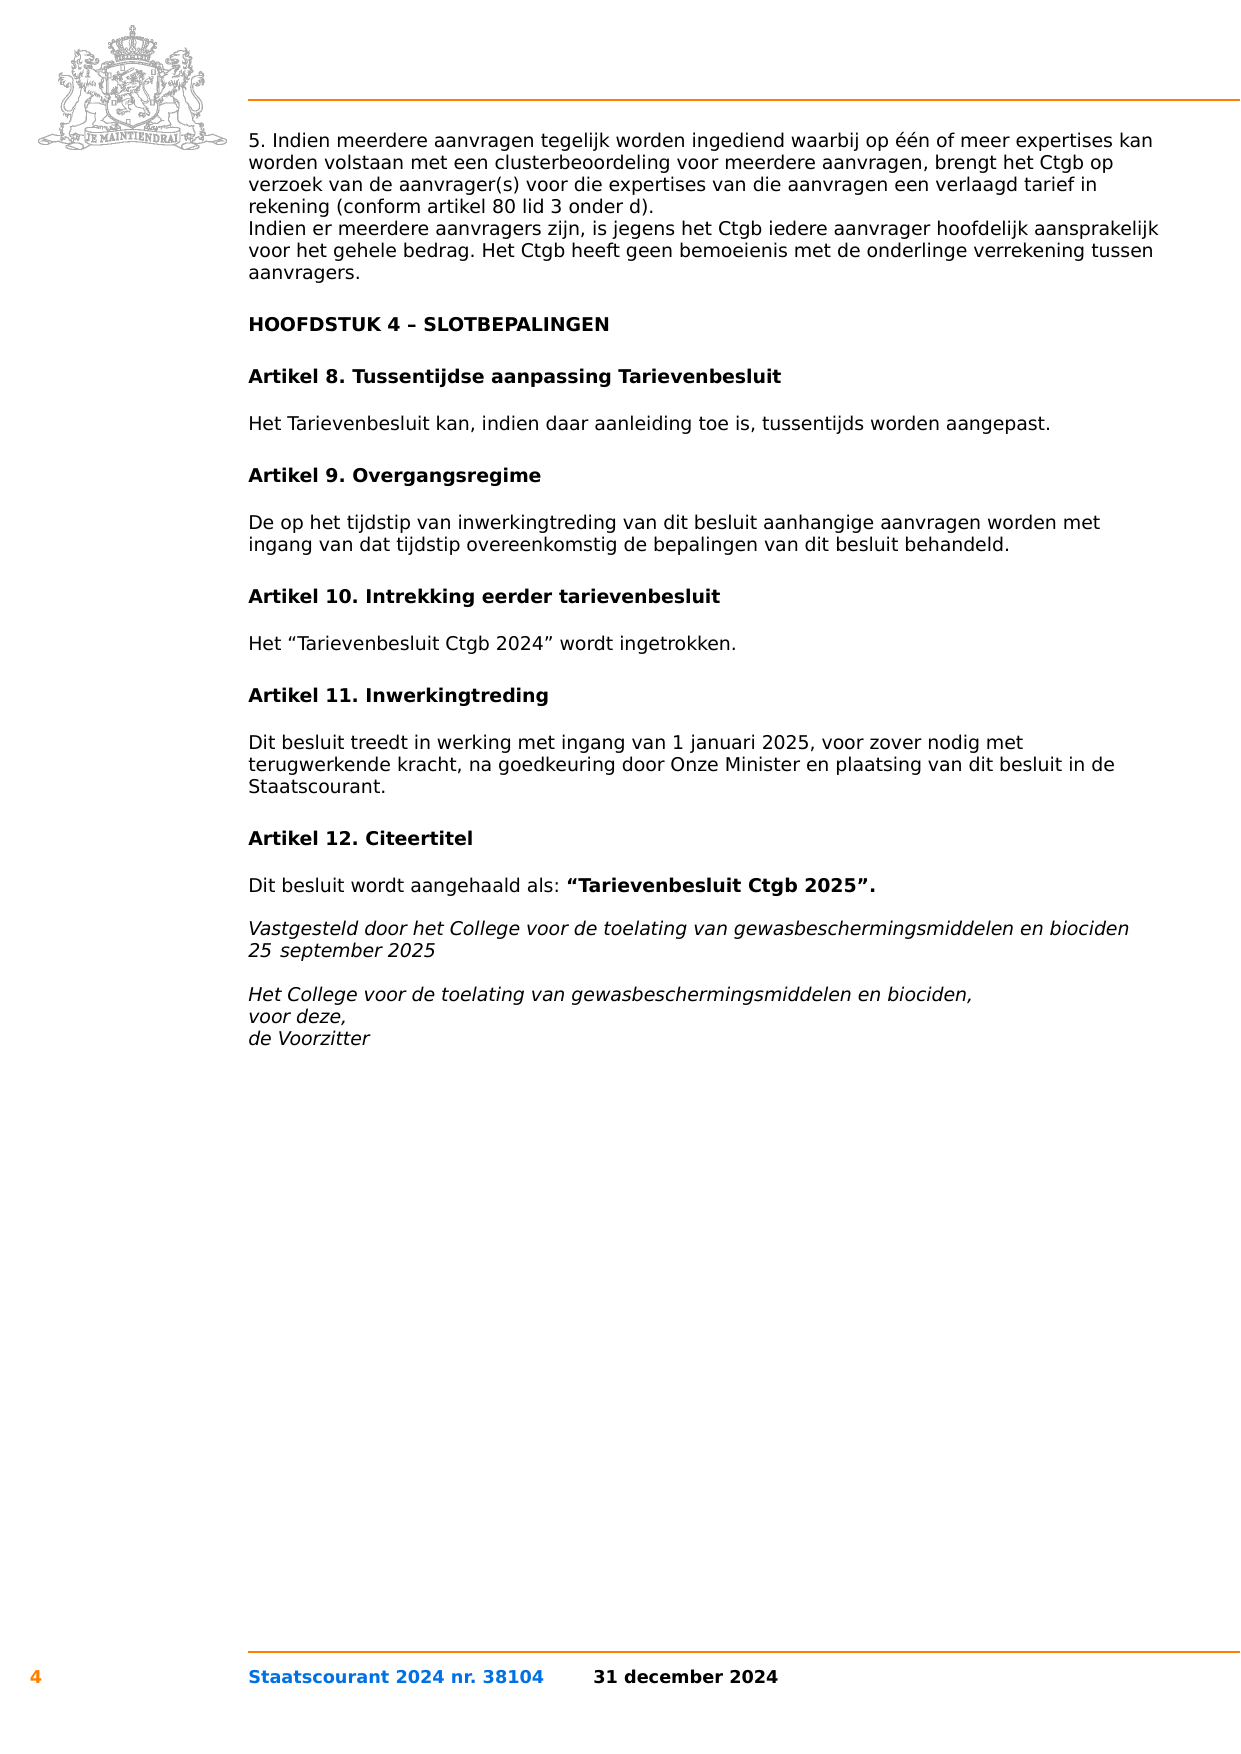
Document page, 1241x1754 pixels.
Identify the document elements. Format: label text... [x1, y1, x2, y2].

subtitle Artikel 12. Citeertitel [248, 827, 1163, 849]
text Het Tarievenbesluit kan, indien daar aanleiding toe is, tussentijds worden aangepast. [248, 413, 1163, 435]
text Het College voor de toelating van gewasbeschermingsmiddelen en biociden, voor deze, de Voorzitter [248, 984, 1163, 1050]
picture [38, 25, 227, 150]
text Indien er meerdere aanvragers zijn, is jegens het Ctgb iedere aanvrager hoofdelijk aansprakelijk voor het gehele bedrag. Het Ctgb heeft geen bemoeienis met de onderlinge verrekening tussen aanvragers. [248, 218, 1163, 284]
text Dit besluit treedt in werking met ingang van 1 januari 2025, voor zover nodig met terugwerkende kracht, na goedkeuring door Onze Minister en plaatsing van dit besluit in de Staatscourant. [248, 732, 1163, 797]
subtitle HOOFDSTUK 4 – SLOTBEPALINGEN [248, 314, 1163, 336]
subtitle Artikel 10. Intrekking eerder tarievenbesluit [248, 586, 1163, 608]
subtitle Artikel 8. Tussentijdse aanpassing Tarievenbesluit [248, 366, 1163, 388]
text Het “Tarievenbesluit Ctgb 2024” wordt ingetrokken. [248, 633, 1163, 654]
subtitle Artikel 9. Overgangsregime [248, 465, 1163, 487]
text Dit besluit wordt aangehaald als: “Tarievenbesluit Ctgb 2025”. [248, 874, 1163, 896]
subtitle Artikel 11. Inwerkingtreding [248, 684, 1163, 707]
text 5. Indien meerdere aanvragen tegelijk worden ingediend waarbij op één of meer expertises kan worden volstaan met een clusterbeoordeling voor meerdere aanvragen, brengt het Ctgb op verzoek van de aanvrager(s) voor die expertises van die aanvragen een verlaagd tarief in rekening (conform artikel 80 lid 3 onder d). [248, 130, 1163, 218]
text De op het tijdstip van inwerkingtreding van dit besluit aanhangige aanvragen worden met ingang van dat tijdstip overeenkomstig de bepalingen van dit besluit behandeld. [248, 512, 1163, 556]
text Vastgesteld door het College voor de toelating van gewasbeschermingsmiddelen en biociden 25 september 2025 [248, 918, 1163, 962]
